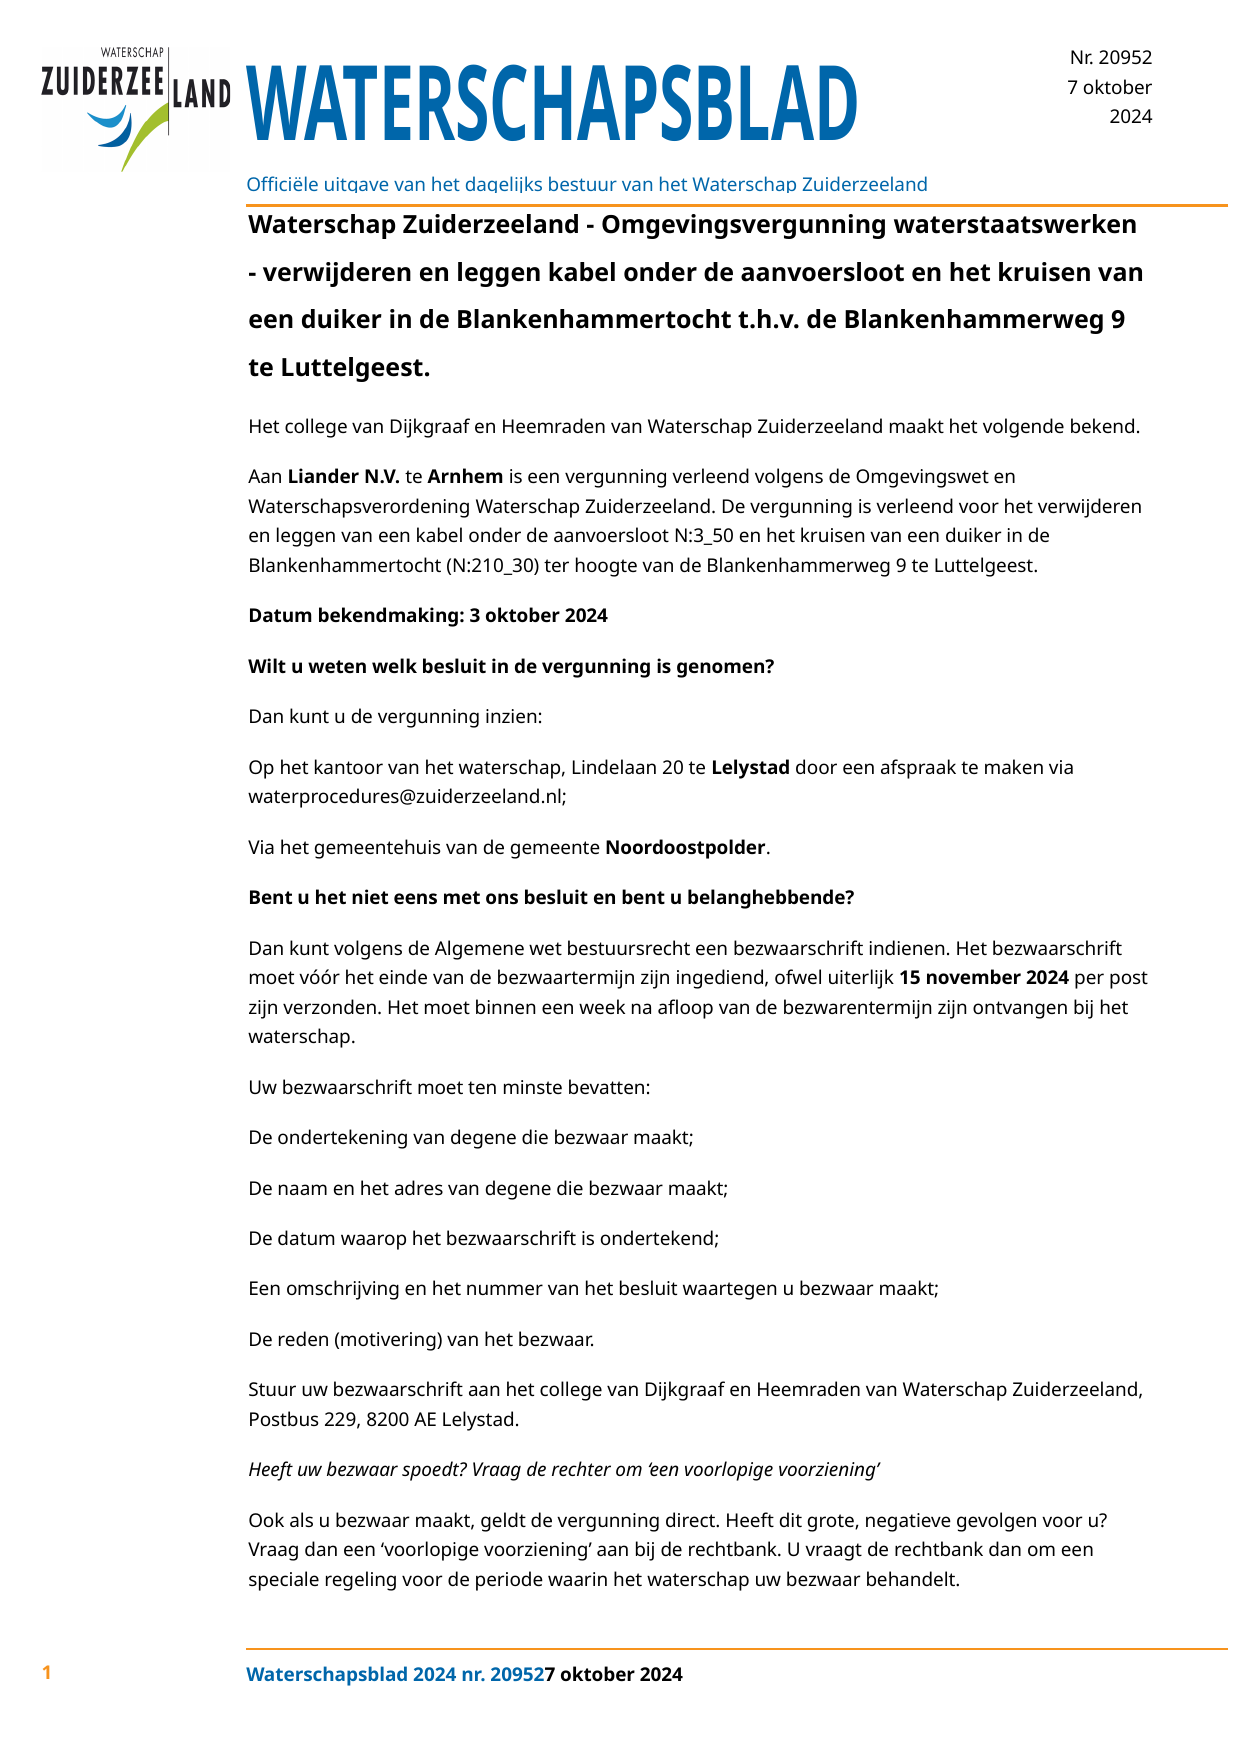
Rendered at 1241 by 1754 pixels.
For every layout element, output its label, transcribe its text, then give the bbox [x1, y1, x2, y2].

text Ook als u bezwaar maakt, geldt de vergunning direct. Heeft dit grote, negatieve gevolgen voor u? Vraag dan een ‘voorlopige voorziening’ aan bij de rechtbank. U vraagt de rechtbank dan om een speciale regeling voor de periode waarin het waterschap uw bezwaar behandelt. [248, 1507, 1152, 1592]
text Het college van Dijkgraaf en Heemraden van Waterschap Zuiderzeeland maakt het volgende bekend. [248, 413, 1152, 439]
text Uw bezwaarschrift moet ten minste bevatten: [248, 1074, 1152, 1100]
picture [41, 47, 231, 172]
text Via het gemeentehuis van de gemeente Noordoostpolder. [248, 834, 1152, 860]
text Heeft uw bezwaar spoedt? Vraag de rechter om ‘een voorlopige voorziening’ [248, 1456, 1152, 1482]
text De ondertekening van degene die bezwaar maakt; [248, 1124, 1152, 1150]
text Op het kantoor van het waterschap, Lindelaan 20 te Lelystad door een afspraak te maken via waterprocedures@zuiderzeeland.nl; [248, 754, 1152, 809]
text De naam en het adres van degene die bezwaar maakt; [248, 1175, 1152, 1201]
text Stuur uw bezwaarschrift aan het college van Dijkgraaf en Heemraden van Waterschap Zuiderzeeland, Postbus 229, 8200 AE Lelystad. [248, 1376, 1152, 1432]
text Waterschap Zuiderzeeland - Omgevingsvergunning waterstaatswerken - verwijderen en leggen kabel onder de aanvoersloot en het kruisen van een duiker in de Blankenhammertocht t.h.v. de Blankenhammerweg 9 te Luttelgeest. [248, 207, 1152, 384]
text Wilt u weten welk besluit in de vergunning is genomen? [248, 653, 1152, 679]
text Bent u het niet eens met ons besluit en bent u belanghebbende? [248, 884, 1152, 910]
text Dan kunt u de vergunning inzien: [248, 703, 1152, 729]
text Dan kunt volgens de Algemene wet bestuursrecht een bezwaarschrift indienen. Het bezwaarschrift moet vóór het einde van de bezwaartermijn zijn ingediend, ofwel uiterlijk 15 november 2024 per post zijn verzonden. Het moet binnen een week na afloop van de bezwarentermijn zijn ontvangen bij het waterschap. [248, 935, 1152, 1049]
text De reden (motivering) van het bezwaar. [248, 1326, 1152, 1352]
text Een omschrijving en het nummer van het besluit waartegen u bezwaar maakt; [248, 1276, 1152, 1301]
text Datum bekendmaking: 3 oktober 2024 [248, 603, 1152, 628]
text Aan Liander N.V. te Arnhem is een vergunning verleend volgens de Omgevingswet en Waterschapsverordening Waterschap Zuiderzeeland. De vergunning is verleend voor het verwijderen en leggen van een kabel onder de aanvoersloot N:3_50 en het kruisen van een duiker in de Blankenhammertocht (N:210_30) ter hoogte van de Blankenhammerweg 9 te Luttelgeest. [248, 463, 1152, 578]
text De datum waarop het bezwaarschrift is ondertekend; [248, 1225, 1152, 1251]
